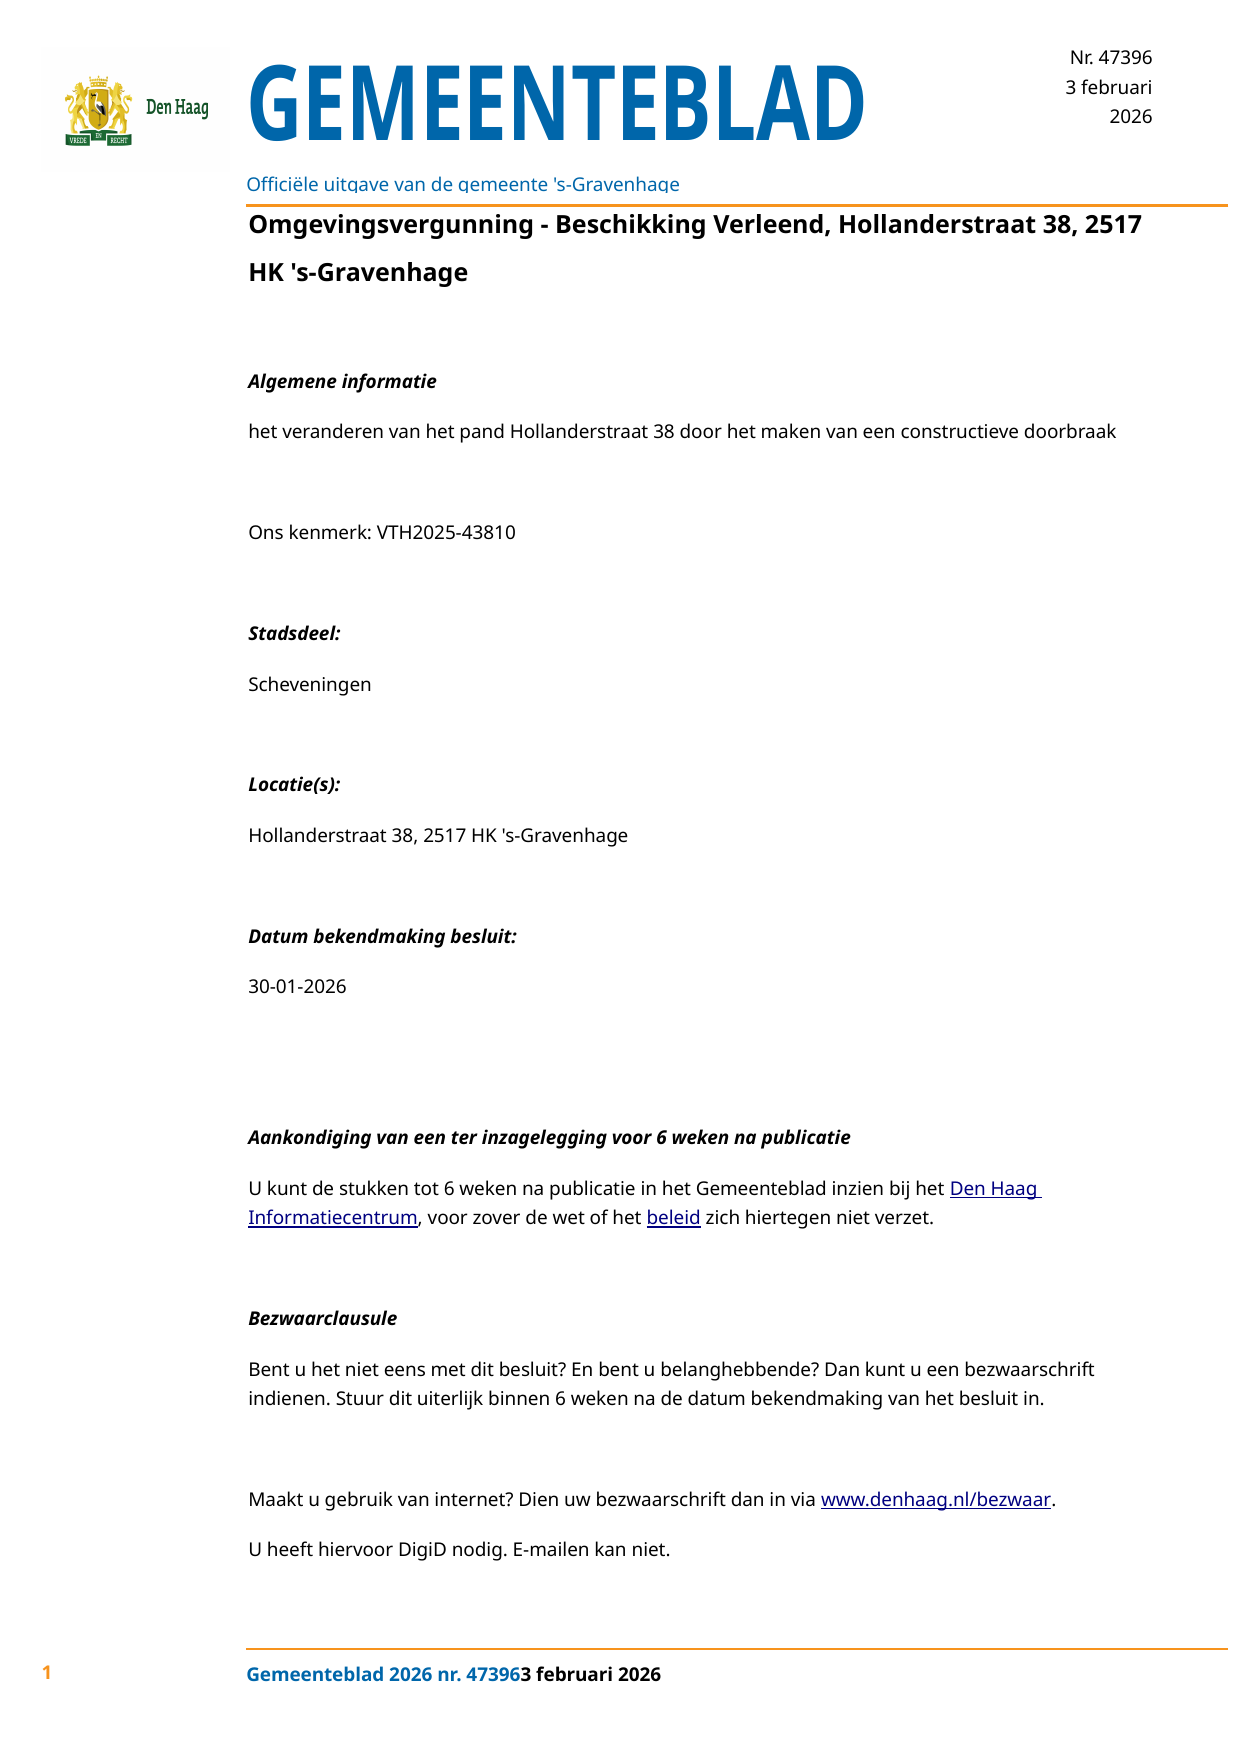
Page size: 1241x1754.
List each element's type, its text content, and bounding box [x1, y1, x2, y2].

text Bezwaarclausule [248, 1305, 1152, 1331]
text Stadsdeel: [248, 620, 1152, 646]
text U heeft hiervoor DigiD nodig. E-mailen kan niet. [248, 1537, 1152, 1562]
picture [41, 47, 231, 172]
text Datum bekendmaking besluit: [248, 923, 1152, 949]
text 30-01-2026 [248, 973, 1152, 999]
text Locatie(s): [248, 772, 1152, 797]
text Algemene informatie [248, 368, 1152, 394]
text Hollanderstraat 38, 2517 HK 's-Gravenhage [248, 822, 1152, 848]
text Ons kenmerk: VTH2025-43810 [248, 519, 1152, 545]
text U kunt de stukken tot 6 weken na publicatie in het Gemeenteblad inzien bij het Den Haag Informatiecentrum, voor zover de wet of het beleid zich hiertegen niet verzet. [248, 1175, 1152, 1230]
text Scheveningen [248, 671, 1152, 697]
text Maakt u gebruik van internet? Dien uw bezwaarschrift dan in via www.denhaag.nl/bezwaar. [248, 1486, 1152, 1512]
text Omgevingsvergunning - Beschikking Verleend, Hollanderstraat 38, 2517 HK 's-Gravenhage [248, 207, 1152, 288]
text Bent u het niet eens met dit besluit? En bent u belanghebbende? Dan kunt u een bezwaarschrift indienen. Stuur dit uiterlijk binnen 6 weken na de datum bekendmaking van het besluit in. [248, 1356, 1152, 1411]
text Aankondiging van een ter inzagelegging voor 6 weken na publicatie [248, 1124, 1152, 1150]
text het veranderen van het pand Hollanderstraat 38 door het maken van een constructieve doorbraak [248, 419, 1152, 444]
